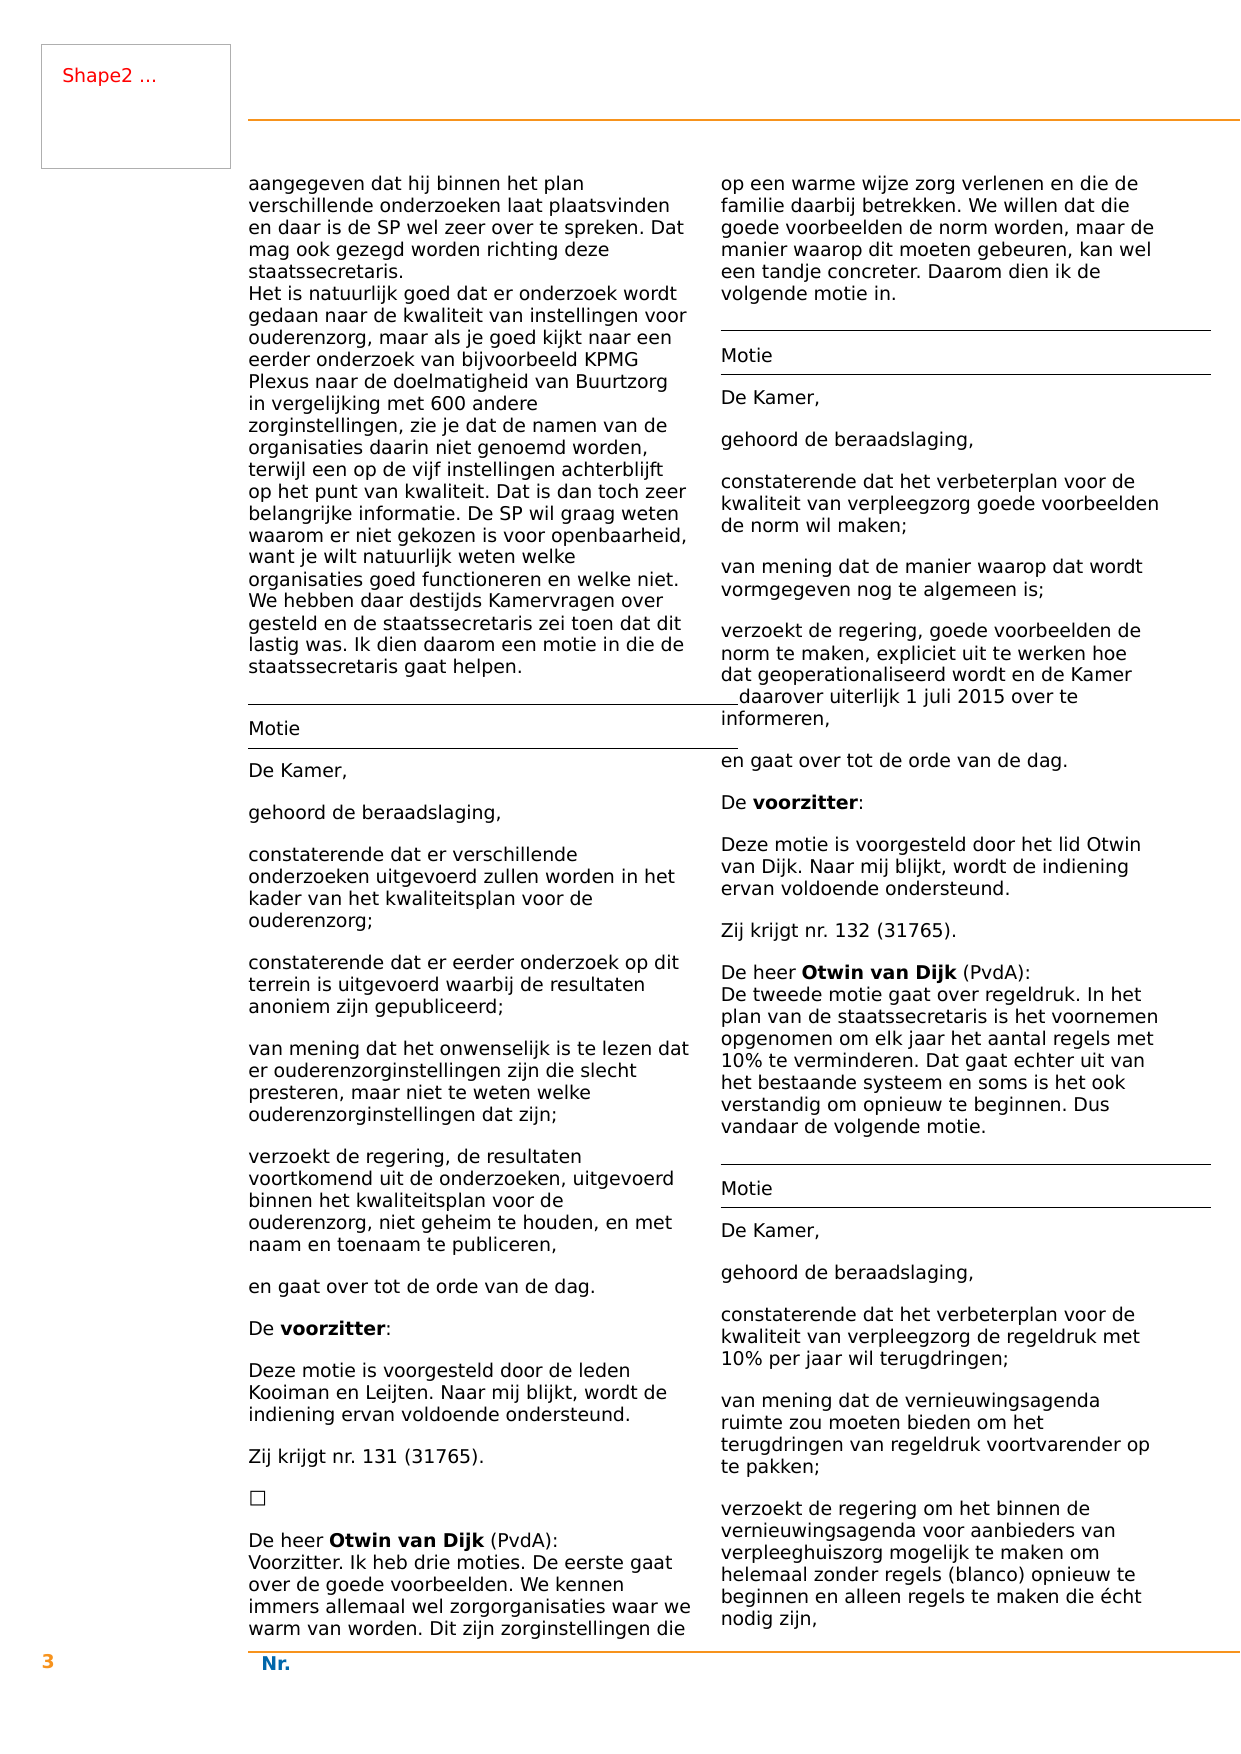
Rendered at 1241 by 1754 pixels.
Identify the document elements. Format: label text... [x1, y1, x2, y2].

text constaterende dat het verbeterplan voor de kwaliteit van verpleegzorg de regeldruk met 10% per jaar wil terugdringen; [721, 1304, 1163, 1370]
text constaterende dat er eerder onderzoek op dit terrein is uitgevoerd waarbij de resultaten anoniem zijn gepubliceerd; [248, 952, 691, 1018]
text De Kamer, [721, 1220, 1163, 1242]
text De voorzitter: [248, 1318, 691, 1340]
text De heer Otwin van Dijk (PvdA): [721, 962, 1163, 984]
text Zij krijgt nr. 131 (31765). [248, 1446, 691, 1468]
text De tweede motie gaat over regeldruk. In het plan van de staatssecretaris is het voornemen opgenomen om elk jaar het aantal regels met 10% te verminderen. Dat gaat echter uit van het bestaande systeem en soms is het ook verstandig om opnieuw te beginnen. Dus vandaar de volgende motie. [721, 984, 1163, 1138]
text constaterende dat er verschillende onderzoeken uitgevoerd zullen worden in het kader van het kwaliteitsplan voor de ouderenzorg; [248, 844, 691, 932]
text van mening dat het onwenselijk is te lezen dat er ouderenzorginstellingen zijn die slecht presteren, maar niet te weten welke ouderenzorginstellingen dat zijn; [248, 1038, 691, 1126]
text gehoord de beraadslaging, [721, 428, 1163, 451]
text Motie [248, 718, 691, 740]
text De Kamer, [721, 387, 1163, 408]
text Motie [721, 344, 1163, 367]
text De Kamer, [248, 760, 691, 782]
text ⬜ [248, 1488, 691, 1510]
text van mening dat de manier waarop dat wordt vormgegeven nog te algemeen is; [721, 556, 1163, 600]
text verzoekt de regering, de resultaten voortkomend uit de onderzoeken, uitgevoerd binnen het kwaliteitsplan voor de ouderenzorg, niet geheim te houden, en met naam en toenaam te publiceren, [248, 1146, 691, 1256]
text constaterende dat het verbeterplan voor de kwaliteit van verpleegzorg goede voorbeelden de norm wil maken; [721, 471, 1163, 536]
text verzoekt de regering, goede voorbeelden de norm te maken, expliciet uit te werken hoe dat geoperationaliseerd wordt en de Kamer daarover uiterlijk 1 juli 2015 over te informeren, [721, 620, 1163, 730]
text op een warme wijze zorg verlenen en die de familie daarbij betrekken. We willen dat die goede voorbeelden de norm worden, maar de manier waarop dit moeten gebeuren, kan wel een tandje concreter. Daarom dien ik de volgende motie in. [721, 173, 1163, 305]
text en gaat over tot de orde van de dag. [721, 750, 1163, 772]
text Deze motie is voorgesteld door de leden Kooiman en Leijten. Naar mij blijkt, wordt de indiening ervan voldoende ondersteund. [248, 1360, 691, 1426]
text verzoekt de regering om het binnen de vernieuwingsagenda voor aanbieders van verpleeghuiszorg mogelijk te maken om helemaal zonder regels (blanco) opnieuw te beginnen en alleen regels te maken die écht nodig zijn, [721, 1498, 1163, 1629]
text Motie [721, 1178, 1163, 1200]
text De heer Otwin van Dijk (PvdA): [248, 1530, 691, 1552]
text Zij krijgt nr. 132 (31765). [721, 920, 1163, 942]
text en gaat over tot de orde van de dag. [248, 1276, 691, 1298]
text aangegeven dat hij binnen het plan verschillende onderzoeken laat plaatsvinden en daar is de SP wel zeer over te spreken. Dat mag ook gezegd worden richting deze staatssecretaris. [248, 173, 691, 283]
text Het is natuurlijk goed dat er onderzoek wordt gedaan naar de kwaliteit van instellingen voor ouderenzorg, maar als je goed kijkt naar een eerder onderzoek van bijvoorbeeld KPMG Plexus naar de doelmatigheid van Buurtzorg in vergelijking met 600 andere zorginstellingen, zie je dat de namen van de organisaties daarin niet genoemd worden, terwijl een op de vijf instellingen achterblijft op het punt van kwaliteit. Dat is dan toch zeer belangrijke informatie. De SP wil graag weten waarom er niet gekozen is voor openbaarheid, want je wilt natuurlijk weten welke organisaties goed functioneren en welke niet. We hebben daar destijds Kamervragen over gesteld en de staatssecretaris zei toen dat dit lastig was. Ik dien daarom een motie in die de staatssecretaris gaat helpen. [248, 283, 691, 678]
text gehoord de beraadslaging, [721, 1262, 1163, 1284]
text Deze motie is voorgesteld door het lid Otwin van Dijk. Naar mij blijkt, wordt de indiening ervan voldoende ondersteund. [721, 834, 1163, 900]
text van mening dat de vernieuwingsagenda ruimte zou moeten bieden om het terugdringen van regeldruk voortvarender op te pakken; [721, 1390, 1163, 1478]
text Voorzitter. Ik heb drie moties. De eerste gaat over de goede voorbeelden. We kennen immers allemaal wel zorgorganisaties waar we warm van worden. Dit zijn zorginstellingen die [248, 1552, 691, 1639]
text De voorzitter: [721, 792, 1163, 814]
text gehoord de beraadslaging, [248, 802, 691, 824]
